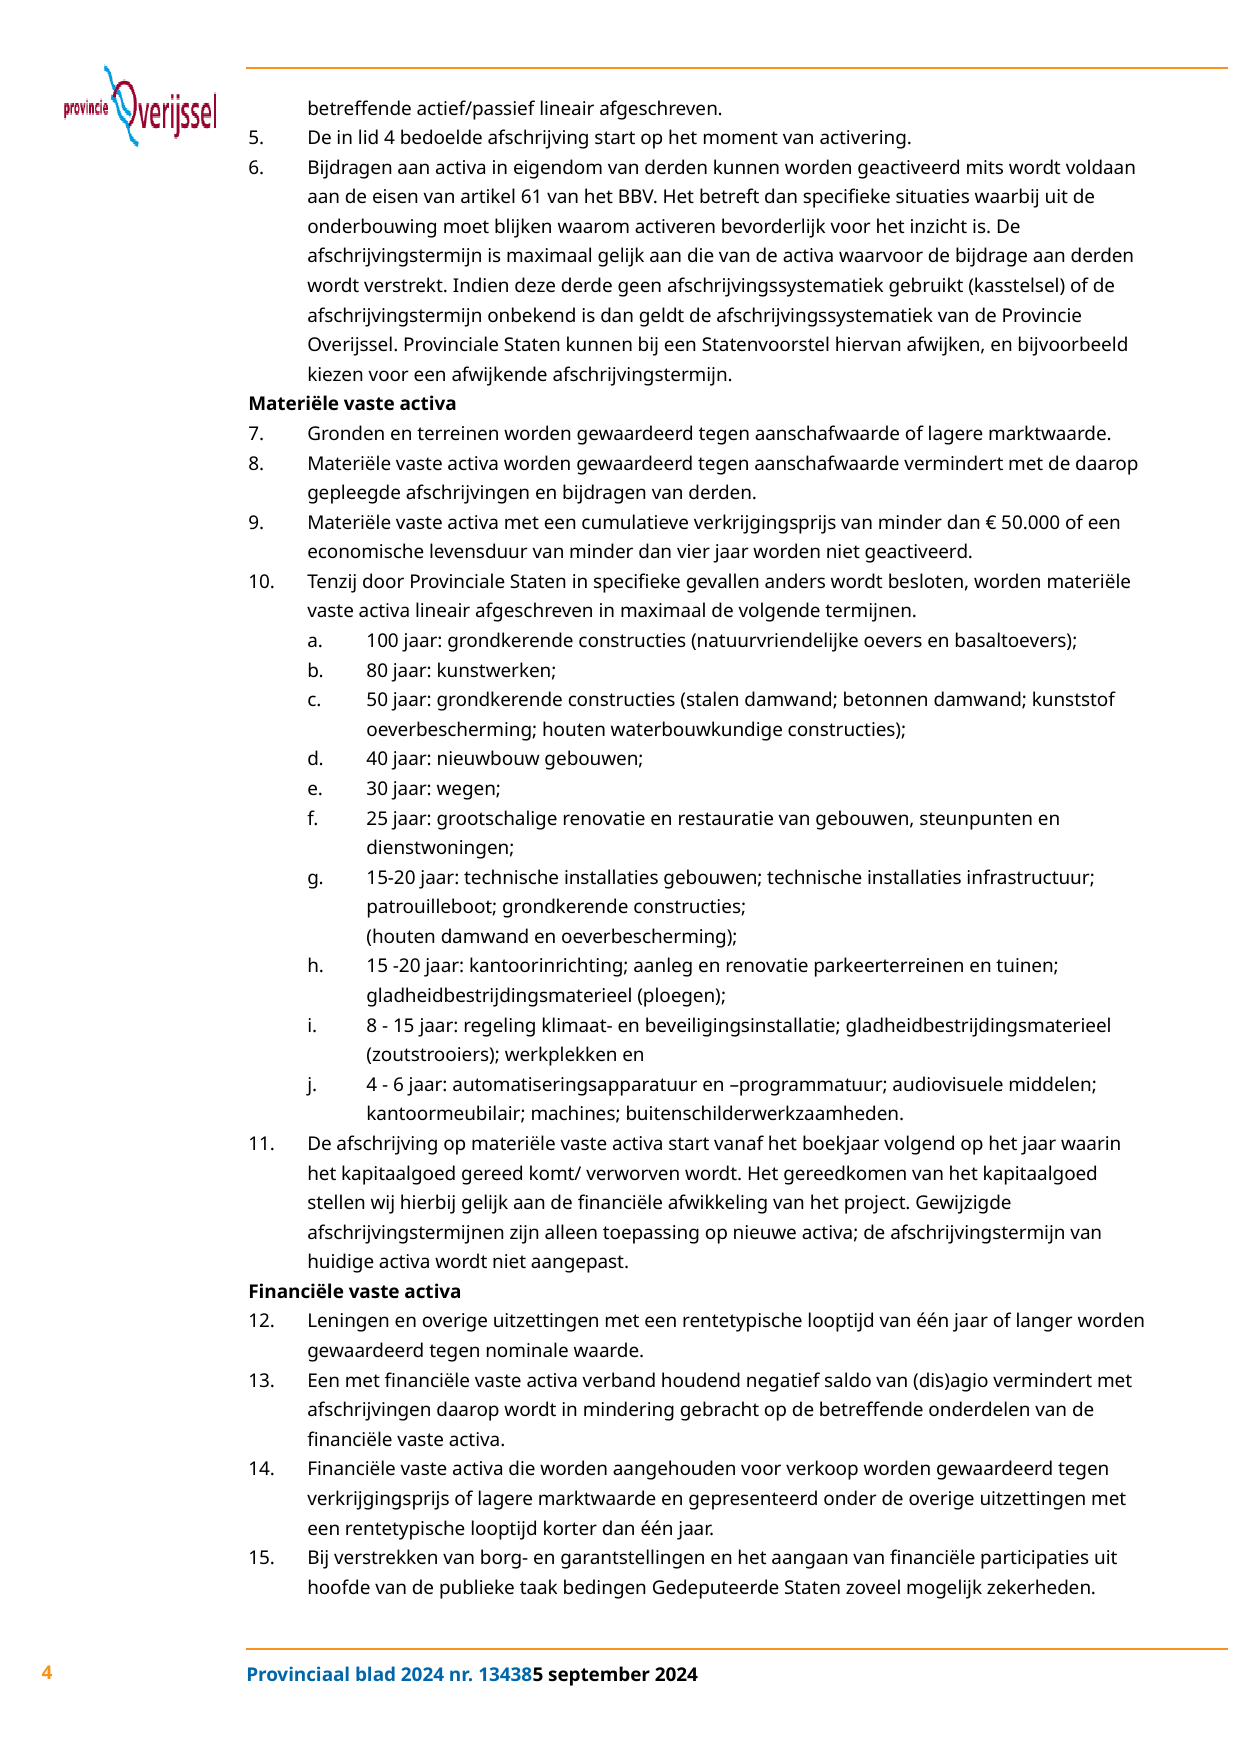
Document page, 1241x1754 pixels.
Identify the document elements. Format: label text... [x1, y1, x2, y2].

list 25 jaar: grootschalige renovatie en restauratie van gebouwen, steunpunten en dienstwoningen; [307, 805, 1152, 860]
list Een met financiële vaste activa verband houdend negatief saldo van (dis)agio vermindert met afschrijvingen daarop wordt in mindering gebracht op de betreffende onderdelen van de financiële vaste activa. [248, 1367, 1152, 1452]
list 50 jaar: grondkerende constructies (stalen damwand; betonnen damwand; kunststof oeverbescherming; houten waterbouwkundige constructies); [307, 686, 1152, 742]
list Gronden en terreinen worden gewaardeerd tegen aanschafwaarde of lagere marktwaarde. [248, 420, 1152, 446]
text Financiële vaste activa [248, 1278, 1152, 1304]
list 4 - 6 jaar: automatiseringsapparatuur en –programmatuur; audiovisuele middelen; kantoormeubilair; machines; buitenschilderwerkzaamheden. [307, 1071, 1152, 1126]
list De afschrijving op materiële vaste activa start vanaf het boekjaar volgend op het jaar waarin het kapitaalgoed gereed komt/ verworven wordt. Het gereedkomen van het kapitaalgoed stellen wij hierbij gelijk aan de financiële afwikkeling van het project. Gewijzigde afschrijvingstermijnen zijn alleen toepassing op nieuwe activa; de afschrijvingstermijn van huidige activa wordt niet aangepast. [248, 1130, 1152, 1274]
list 8 - 15 jaar: regeling klimaat- en beveiligingsinstallatie; gladheidbestrijdingsmaterieel (zoutstrooiers); werkplekken en [307, 1012, 1152, 1067]
list Tenzij door Provinciale Staten in specifieke gevallen anders wordt besloten, worden materiële vaste activa lineair afgeschreven in maximaal de volgende termijnen. [248, 568, 1152, 623]
list Bijdragen aan activa in eigendom van derden kunnen worden geactiveerd mits wordt voldaan aan de eisen van artikel 61 van het BBV. Het betreft dan specifieke situaties waarbij uit de onderbouwing moet blijken waarom activeren bevorderlijk voor het inzicht is. De afschrijvingstermijn is maximaal gelijk aan die van de activa waarvoor de bijdrage aan derden wordt verstrekt. Indien deze derde geen afschrijvingssystematiek gebruikt (kasstelsel) of de afschrijvingstermijn onbekend is dan geldt de afschrijvingssystematiek van de Provincie Overijssel. Provinciale Staten kunnen bij een Statenvoorstel hiervan afwijken, en bijvoorbeeld kiezen voor een afwijkende afschrijvingstermijn. [248, 154, 1152, 387]
list betreffende actief/passief lineair afgeschreven. [248, 95, 1152, 121]
list 80 jaar: kunstwerken; [307, 657, 1152, 683]
list 100 jaar: grondkerende constructies (natuurvriendelijke oevers en basaltoevers); [307, 627, 1152, 653]
list 15 -20 jaar: kantoorinrichting; aanleg en renovatie parkeerterreinen en tuinen; gladheidbestrijdingsmaterieel (ploegen); [307, 953, 1152, 1008]
text Materiële vaste activa [248, 391, 1152, 416]
list 40 jaar: nieuwbouw gebouwen; [307, 746, 1152, 771]
list Bij verstrekken van borg- en garantstellingen en het aangaan van financiële participaties uit hoofde van de publieke taak bedingen Gedeputeerde Staten zoveel mogelijk zekerheden. [248, 1544, 1152, 1600]
list Financiële vaste activa die worden aangehouden voor verkoop worden gewaardeerd tegen verkrijgingsprijs of lagere marktwaarde en gepresenteerd onder de overige uitzettingen met een rentetypische looptijd korter dan één jaar. [248, 1456, 1152, 1541]
list (houten damwand en oeverbescherming); [307, 923, 1152, 949]
list De in lid 4 bedoelde afschrijving start op het moment van activering. [248, 124, 1152, 150]
list Materiële vaste activa met een cumulatieve verkrijgingsprijs van minder dan € 50.000 of een economische levensduur van minder dan vier jaar worden niet geactiveerd. [248, 509, 1152, 564]
list Materiële vaste activa worden gewaardeerd tegen aanschafwaarde vermindert met de daarop gepleegde afschrijvingen en bijdragen van derden. [248, 450, 1152, 505]
list Leningen en overige uitzettingen met een rentetypische looptijd van één jaar of langer worden gewaardeerd tegen nominale waarde. [248, 1308, 1152, 1363]
list 30 jaar: wegen; [307, 775, 1152, 801]
picture [41, 47, 231, 172]
list 15-20 jaar: technische installaties gebouwen; technische installaties infrastructuur; patrouilleboot; grondkerende constructies; [307, 864, 1152, 919]
